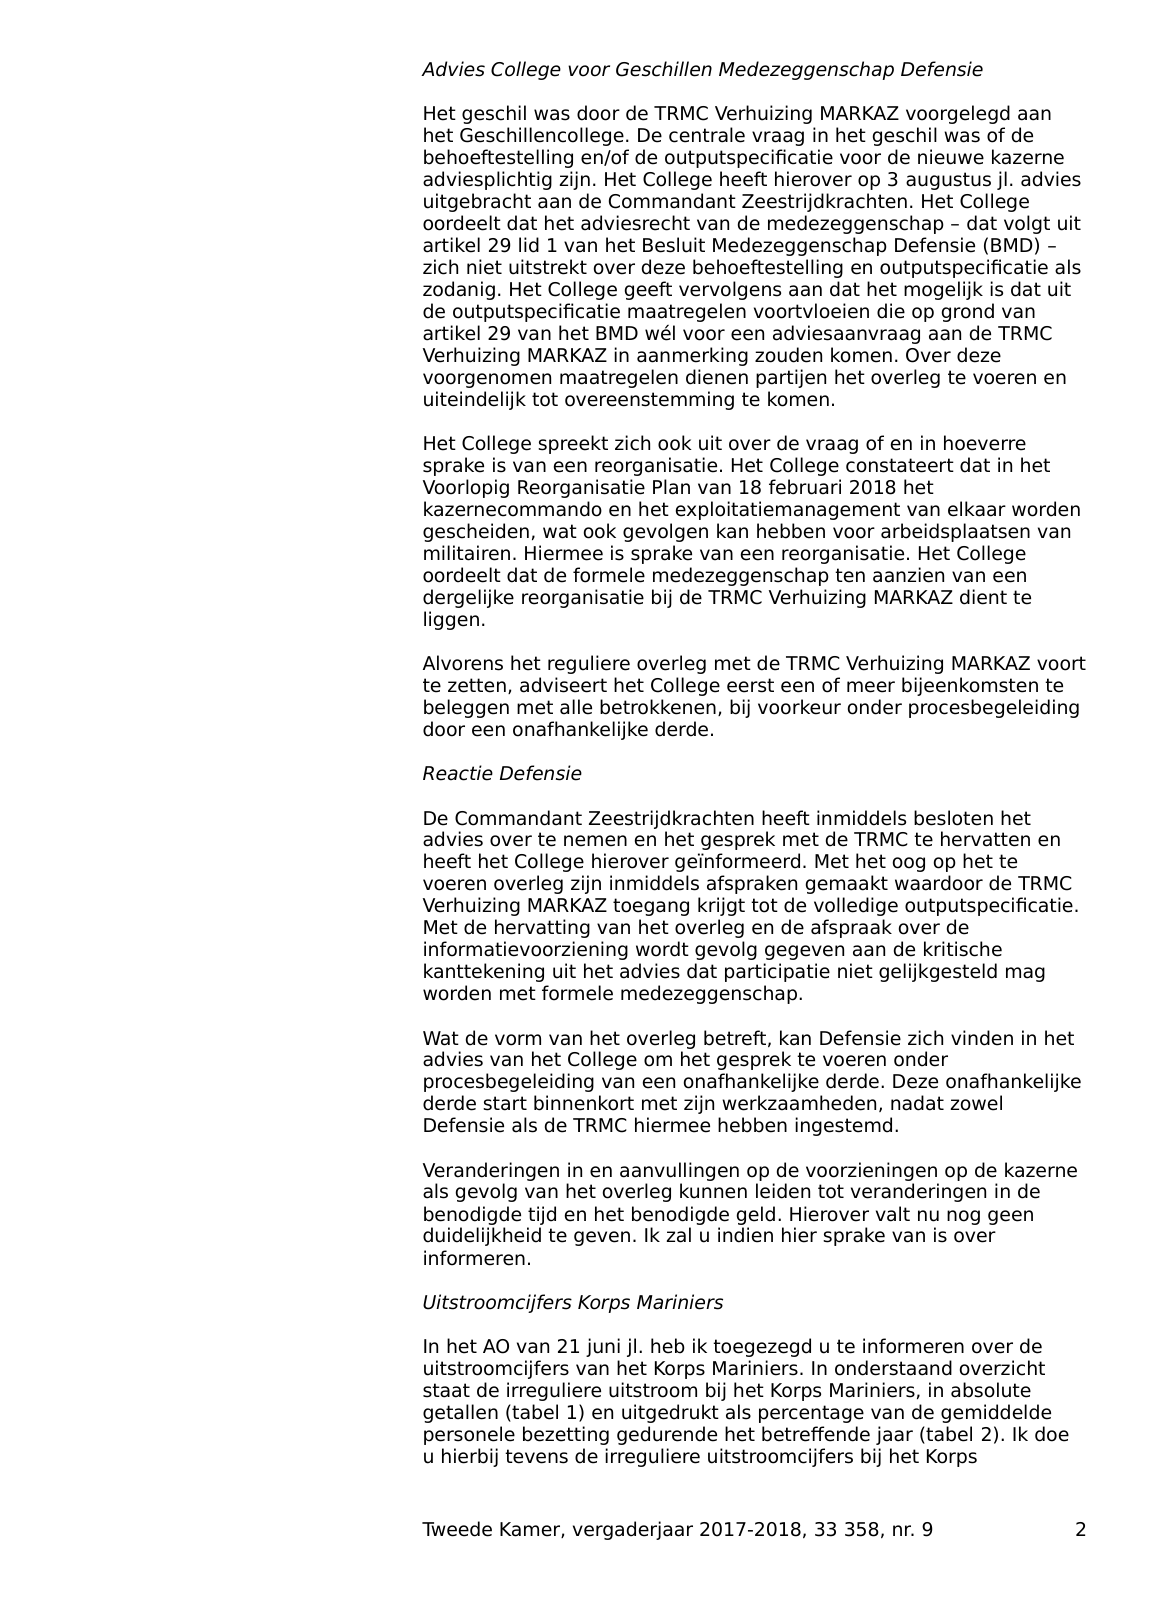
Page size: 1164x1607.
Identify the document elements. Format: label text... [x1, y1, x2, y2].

text Wat de vorm van het overleg betreft, kan Defensie zich vinden in het advies van het College om het gesprek te voeren onder procesbegeleiding van een onafhankelijke derde. Deze onafhankelijke derde start binnenkort met zijn werkzaamheden, nadat zowel Defensie als de TRMC hiermee hebben ingestemd. [422, 1027, 1087, 1137]
text Het College spreekt zich ook uit over de vraag of en in hoeverre sprake is van een reorganisatie. Het College constateert dat in het Voorlopig Reorganisatie Plan van 18 februari 2018 het kazernecommando en het exploitatiemanagement van elkaar worden gescheiden, wat ook gevolgen kan hebben voor arbeidsplaatsen van militairen. Hiermee is sprake van een reorganisatie. Het College oordeelt dat de formele medezeggenschap ten aanzien van een dergelijke reorganisatie bij de TRMC Verhuizing MARKAZ dient te liggen. [422, 433, 1087, 631]
text Veranderingen in en aanvullingen op de voorzieningen op de kazerne als gevolg van het overleg kunnen leiden tot veranderingen in de benodigde tijd en het benodigde geld. Hierover valt nu nog geen duidelijkheid te geven. Ik zal u indien hier sprake van is over informeren. [422, 1159, 1087, 1269]
text Het geschil was door de TRMC Verhuizing MARKAZ voorgelegd aan het Geschillencollege. De centrale vraag in het geschil was of de behoeftestelling en/of de outputspecificatie voor de nieuwe kazerne adviesplichtig zijn. Het College heeft hierover op 3 augustus jl. advies uitgebracht aan de Commandant Zeestrijdkrachten. Het College oordeelt dat het adviesrecht van de medezeggenschap – dat volgt uit artikel 29 lid 1 van het Besluit Medezeggenschap Defensie (BMD) – zich niet uitstrekt over deze behoeftestelling en outputspecificatie als zodanig. Het College geeft vervolgens aan dat het mogelijk is dat uit de outputspecificatie maatregelen voortvloeien die op grond van artikel 29 van het BMD wél voor een adviesaanvraag aan de TRMC Verhuizing MARKAZ in aanmerking zouden komen. Over deze voorgenomen maatregelen dienen partijen het overleg te voeren en uiteindelijk tot overeenstemming te komen. [422, 103, 1087, 411]
text Alvorens het reguliere overleg met de TRMC Verhuizing MARKAZ voort te zetten, adviseert het College eerst een of meer bijeenkomsten te beleggen met alle betrokkenen, bij voorkeur onder procesbegeleiding door een onafhankelijke derde. [422, 653, 1087, 741]
text In het AO van 21 juni jl. heb ik toegezegd u te informeren over de uitstroomcijfers van het Korps Mariniers. In onderstaand overzicht staat de irreguliere uitstroom bij het Korps Mariniers, in absolute getallen (tabel 1) en uitgedrukt als percentage van de gemiddelde personele bezetting gedurende het betreffende jaar (tabel 2). Ik doe u hierbij tevens de irreguliere uitstroomcijfers bij het Korps [422, 1336, 1087, 1468]
text De Commandant Zeestrijdkrachten heeft inmiddels besloten het advies over te nemen en het gesprek met de TRMC te hervatten en heeft het College hierover geïnformeerd. Met het oog op het te voeren overleg zijn inmiddels afspraken gemaakt waardoor de TRMC Verhuizing MARKAZ toegang krijgt tot de volledige outputspecificatie. Met de hervatting van het overleg en de afspraak over de informatievoorziening wordt gevolg gegeven aan de kritische kanttekening uit het advies dat participatie niet gelijkgesteld mag worden met formele medezeggenschap. [422, 807, 1087, 1005]
subtitle Uitstroomcijfers Korps Mariniers [422, 1292, 1087, 1313]
subtitle Advies College voor Geschillen Medezeggenschap Defensie [422, 59, 1087, 81]
subtitle Reactie Defensie [422, 763, 1087, 785]
